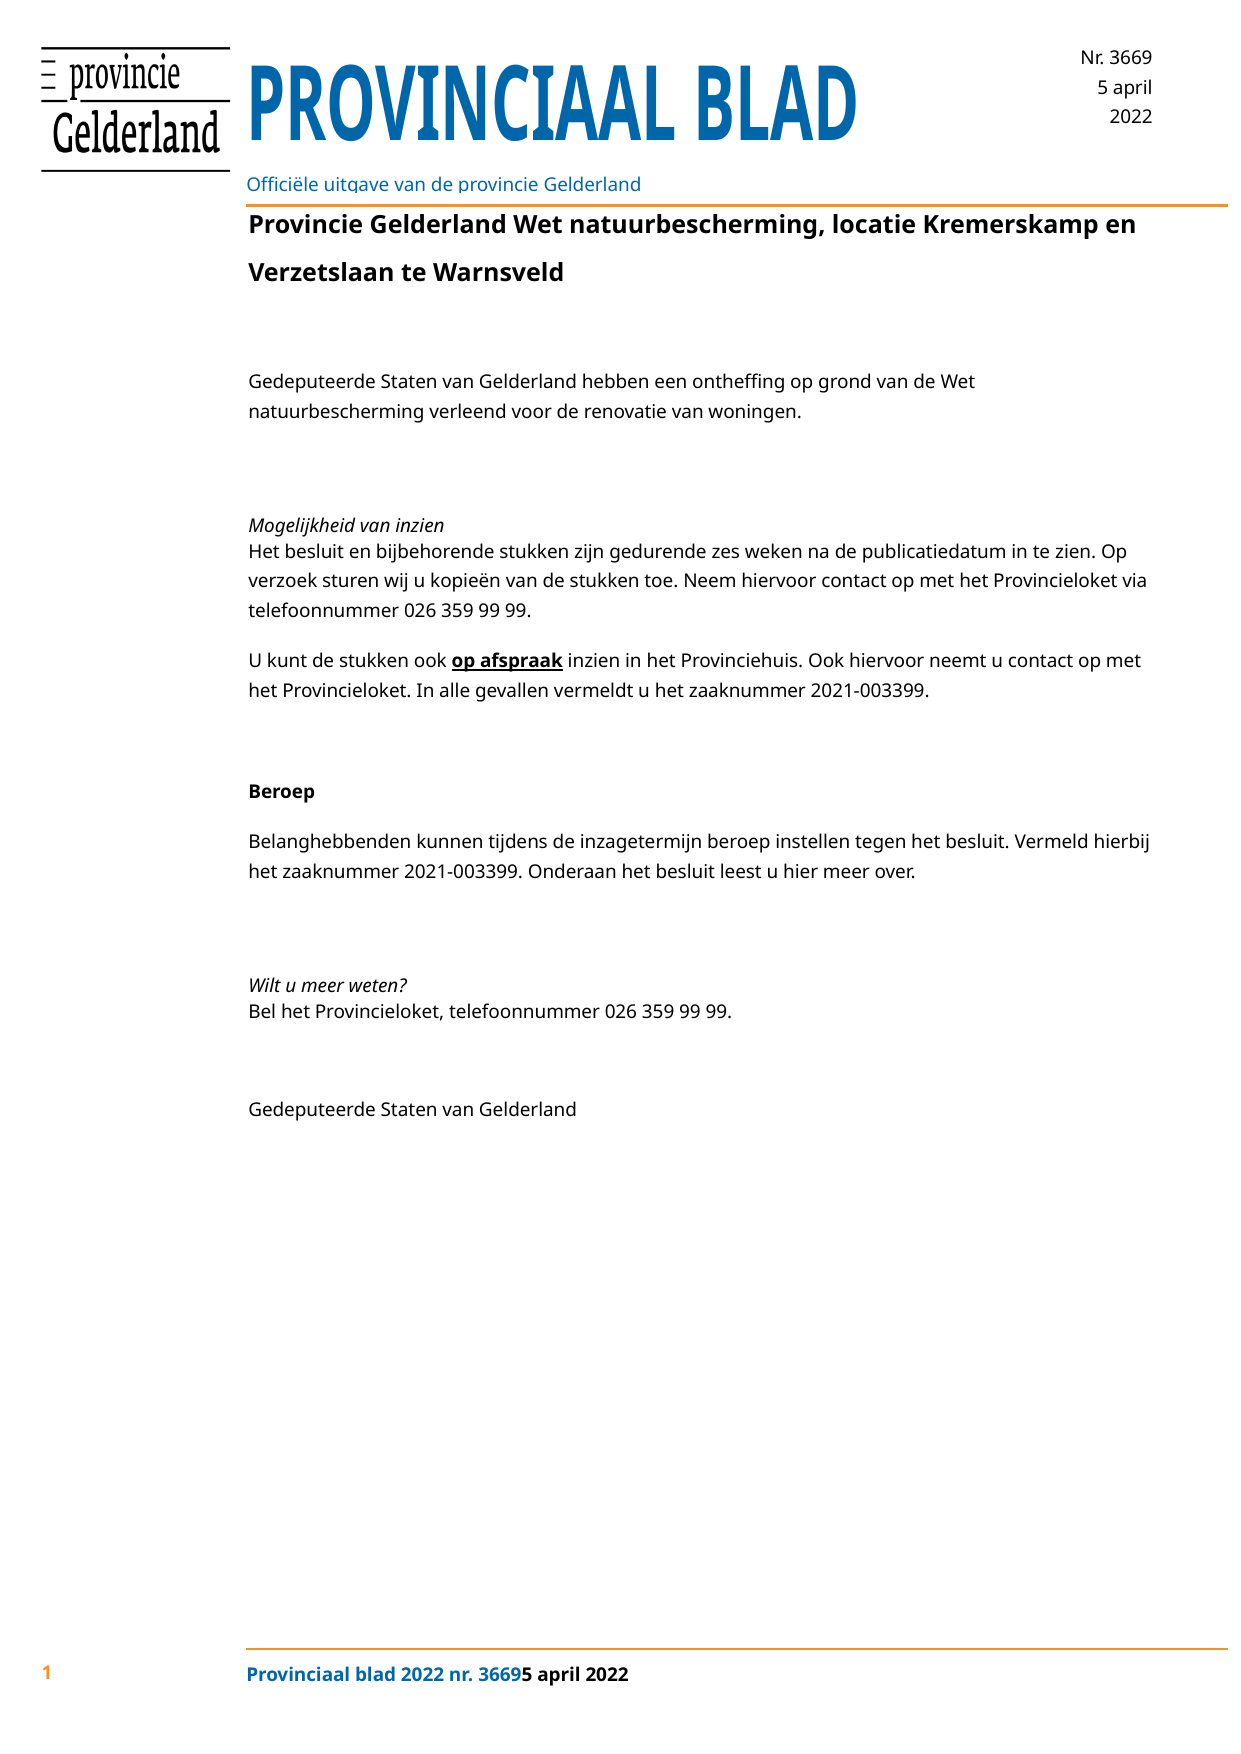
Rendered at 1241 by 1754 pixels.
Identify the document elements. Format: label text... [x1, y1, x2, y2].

text Gedeputeerde Staten van Gelderland [248, 1096, 1152, 1122]
picture [41, 47, 231, 172]
text Mogelijkheid van inzien [248, 512, 1152, 538]
text Bel het Provincieloket, telefoonnummer 026 359 99 99. [248, 998, 1152, 1024]
text Provincie Gelderland Wet natuurbescherming, locatie Kremerskamp en Verzetslaan te Warnsveld [248, 207, 1152, 288]
text Beroep [248, 778, 1152, 804]
text Wilt u meer weten? [248, 972, 1152, 998]
text U kunt de stukken ook op afspraak inzien in het Provinciehuis. Ook hiervoor neemt u contact op met het Provincieloket. In alle gevallen vermeldt u het zaaknummer 2021-003399. [248, 648, 1152, 703]
text Het besluit en bijbehorende stukken zijn gedurende zes weken na de publicatiedatum in te zien. Op verzoek sturen wij u kopieën van de stukken toe. Neem hiervoor contact op met het Provincieloket via telefoonnummer 026 359 99 99. [248, 538, 1152, 623]
text Gedeputeerde Staten van Gelderland hebben een ontheffing op grond van de Wet natuurbescherming verleend voor de renovatie van woningen. [248, 368, 1152, 424]
text Belanghebbenden kunnen tijdens de inzagetermijn beroep instellen tegen het besluit. Vermeld hierbij het zaaknummer 2021-003399. Onderaan het besluit leest u hier meer over. [248, 828, 1152, 884]
